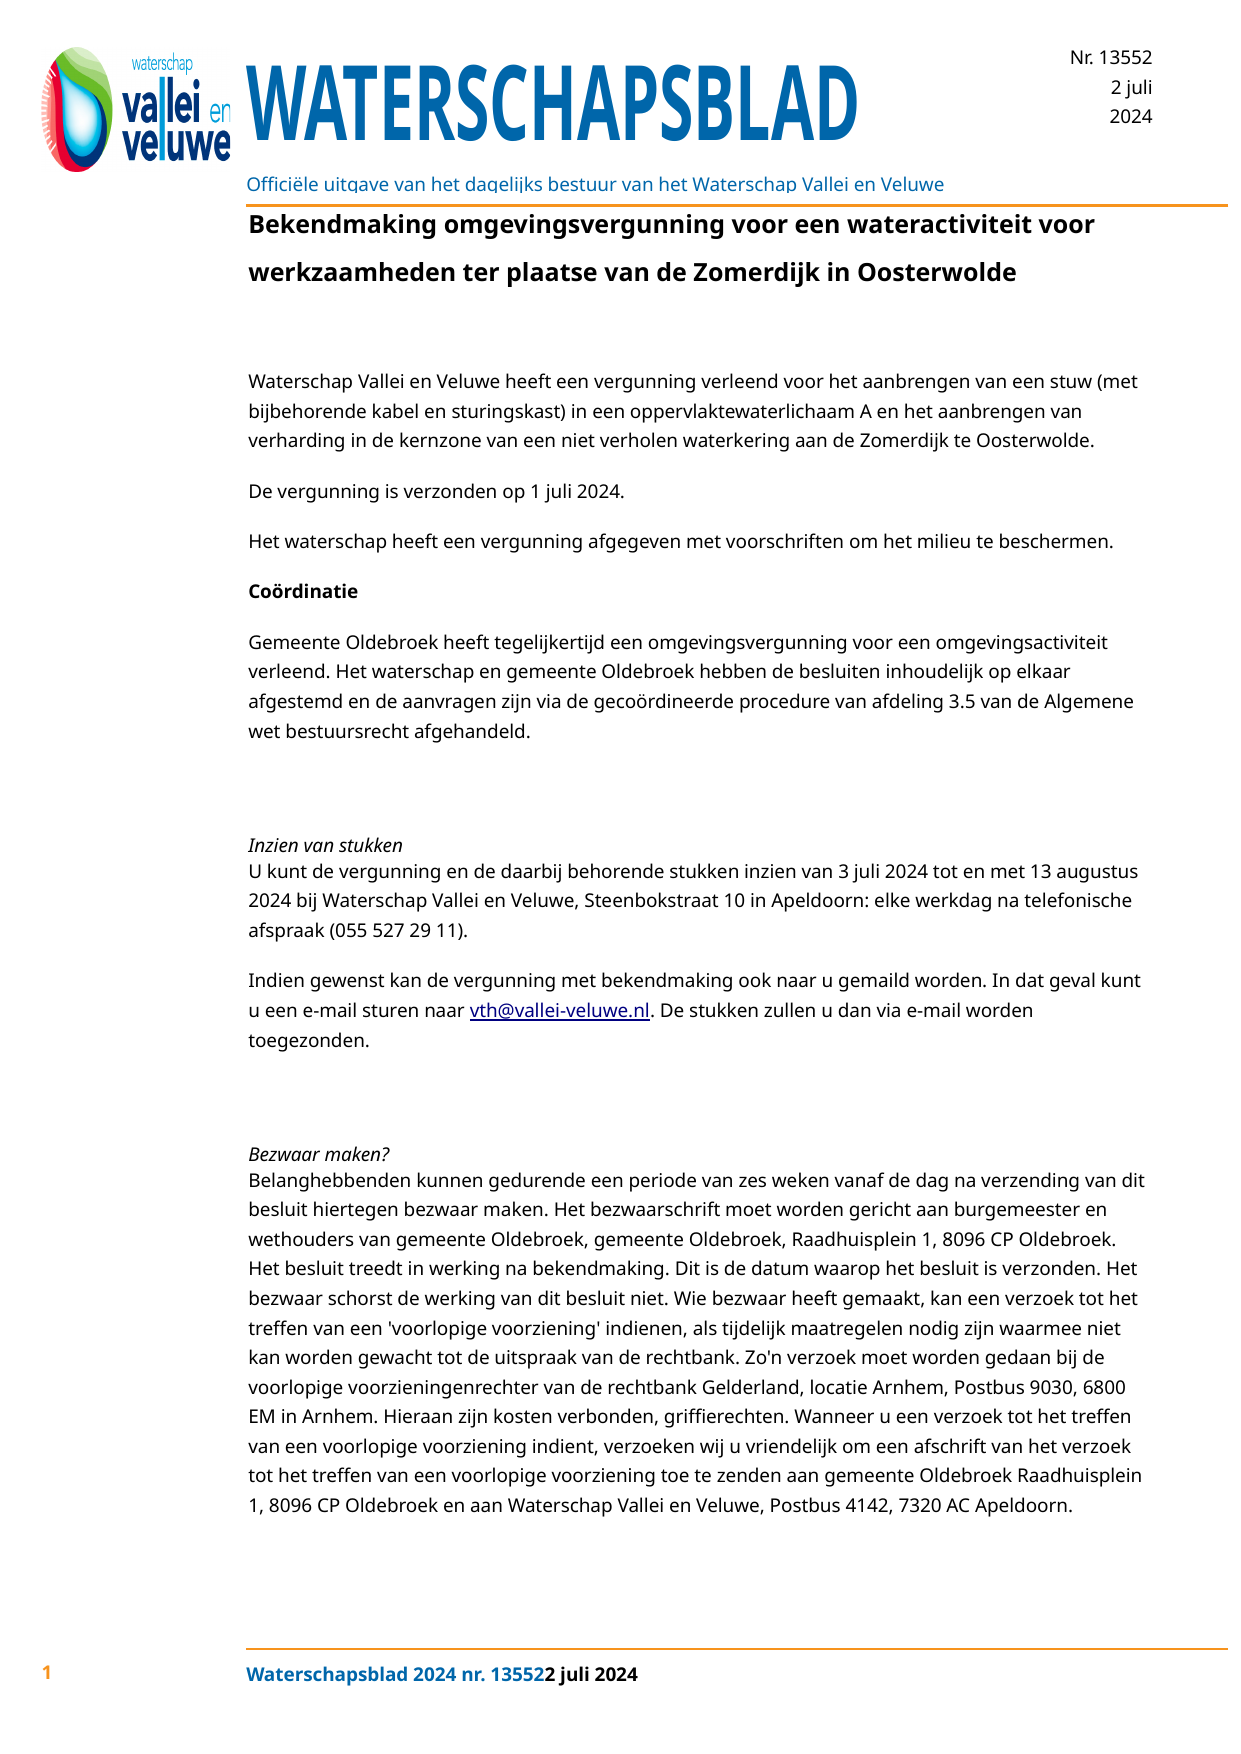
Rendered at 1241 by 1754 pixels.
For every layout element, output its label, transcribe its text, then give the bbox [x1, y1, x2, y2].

text Gemeente Oldebroek heeft tegelijkertijd een omgevingsvergunning voor een omgevingsactiviteit verleend. Het waterschap en gemeente Oldebroek hebben de besluiten inhoudelijk op elkaar afgestemd en de aanvragen zijn via de gecoördineerde procedure van afdeling 3.5 van de Algemene wet bestuursrecht afgehandeld. [248, 629, 1152, 744]
text U kunt de vergunning en de daarbij behorende stukken inzien van 3 juli 2024 tot en met 13 augustus 2024 bij Waterschap Vallei en Veluwe, Steenbokstraat 10 in Apeldoorn: elke werkdag na telefonische afspraak (055 527 29 11). [248, 858, 1152, 943]
text Coördinatie [248, 579, 1152, 604]
text Waterschap Vallei en Veluwe heeft een vergunning verleend voor het aanbrengen van een stuw (met bijbehorende kabel en sturingskast) in een oppervlaktewaterlichaam A en het aanbrengen van verharding in de kernzone van een niet verholen waterkering aan de Zomerdijk te Oosterwolde. [248, 368, 1152, 453]
text Belanghebbenden kunnen gedurende een periode van zes weken vanaf de dag na verzending van dit besluit hiertegen bezwaar maken. Het bezwaarschrift moet worden gericht aan burgemeester en wethouders van gemeente Oldebroek, gemeente Oldebroek, Raadhuisplein 1, 8096 CP Oldebroek. Het besluit treedt in werking na bekendmaking. Dit is de datum waarop het besluit is verzonden. Het bezwaar schorst de werking van dit besluit niet. Wie bezwaar heeft gemaakt, kan een verzoek tot het treffen van een 'voorlopige voorziening' indienen, als tijdelijk maatregelen nodig zijn waarmee niet kan worden gewacht tot de uitspraak van de rechtbank. Zo'n verzoek moet worden gedaan bij de voorlopige voorzieningenrechter van de rechtbank Gelderland, locatie Arnhem, Postbus 9030, 6800 EM in Arnhem. Hieraan zijn kosten verbonden, griffierechten. Wanneer u een verzoek tot het treffen van een voorlopige voorziening indient, verzoeken wij u vriendelijk om een afschrift van het verzoek tot het treffen van een voorlopige voorziening toe te zenden aan gemeente Oldebroek Raadhuisplein 1, 8096 CP Oldebroek en aan Waterschap Vallei en Veluwe, Postbus 4142, 7320 AC Apeldoorn. [248, 1167, 1152, 1518]
text De vergunning is verzonden op 1 juli 2024. [248, 478, 1152, 504]
picture [41, 47, 231, 172]
text Het waterschap heeft een vergunning afgegeven met voorschriften om het milieu te beschermen. [248, 528, 1152, 554]
text Bezwaar maken? [248, 1141, 1152, 1167]
text Indien gewenst kan de vergunning met bekendmaking ook naar u gemaild worden. In dat geval kunt u een e-mail sturen naar vth@vallei-veluwe.nl. De stukken zullen u dan via e-mail worden toegezonden. [248, 968, 1152, 1052]
text Bekendmaking omgevingsvergunning voor een wateractiviteit voor werkzaamheden ter plaatse van de Zomerdijk in Oosterwolde [248, 207, 1152, 288]
text Inzien van stukken [248, 832, 1152, 858]
